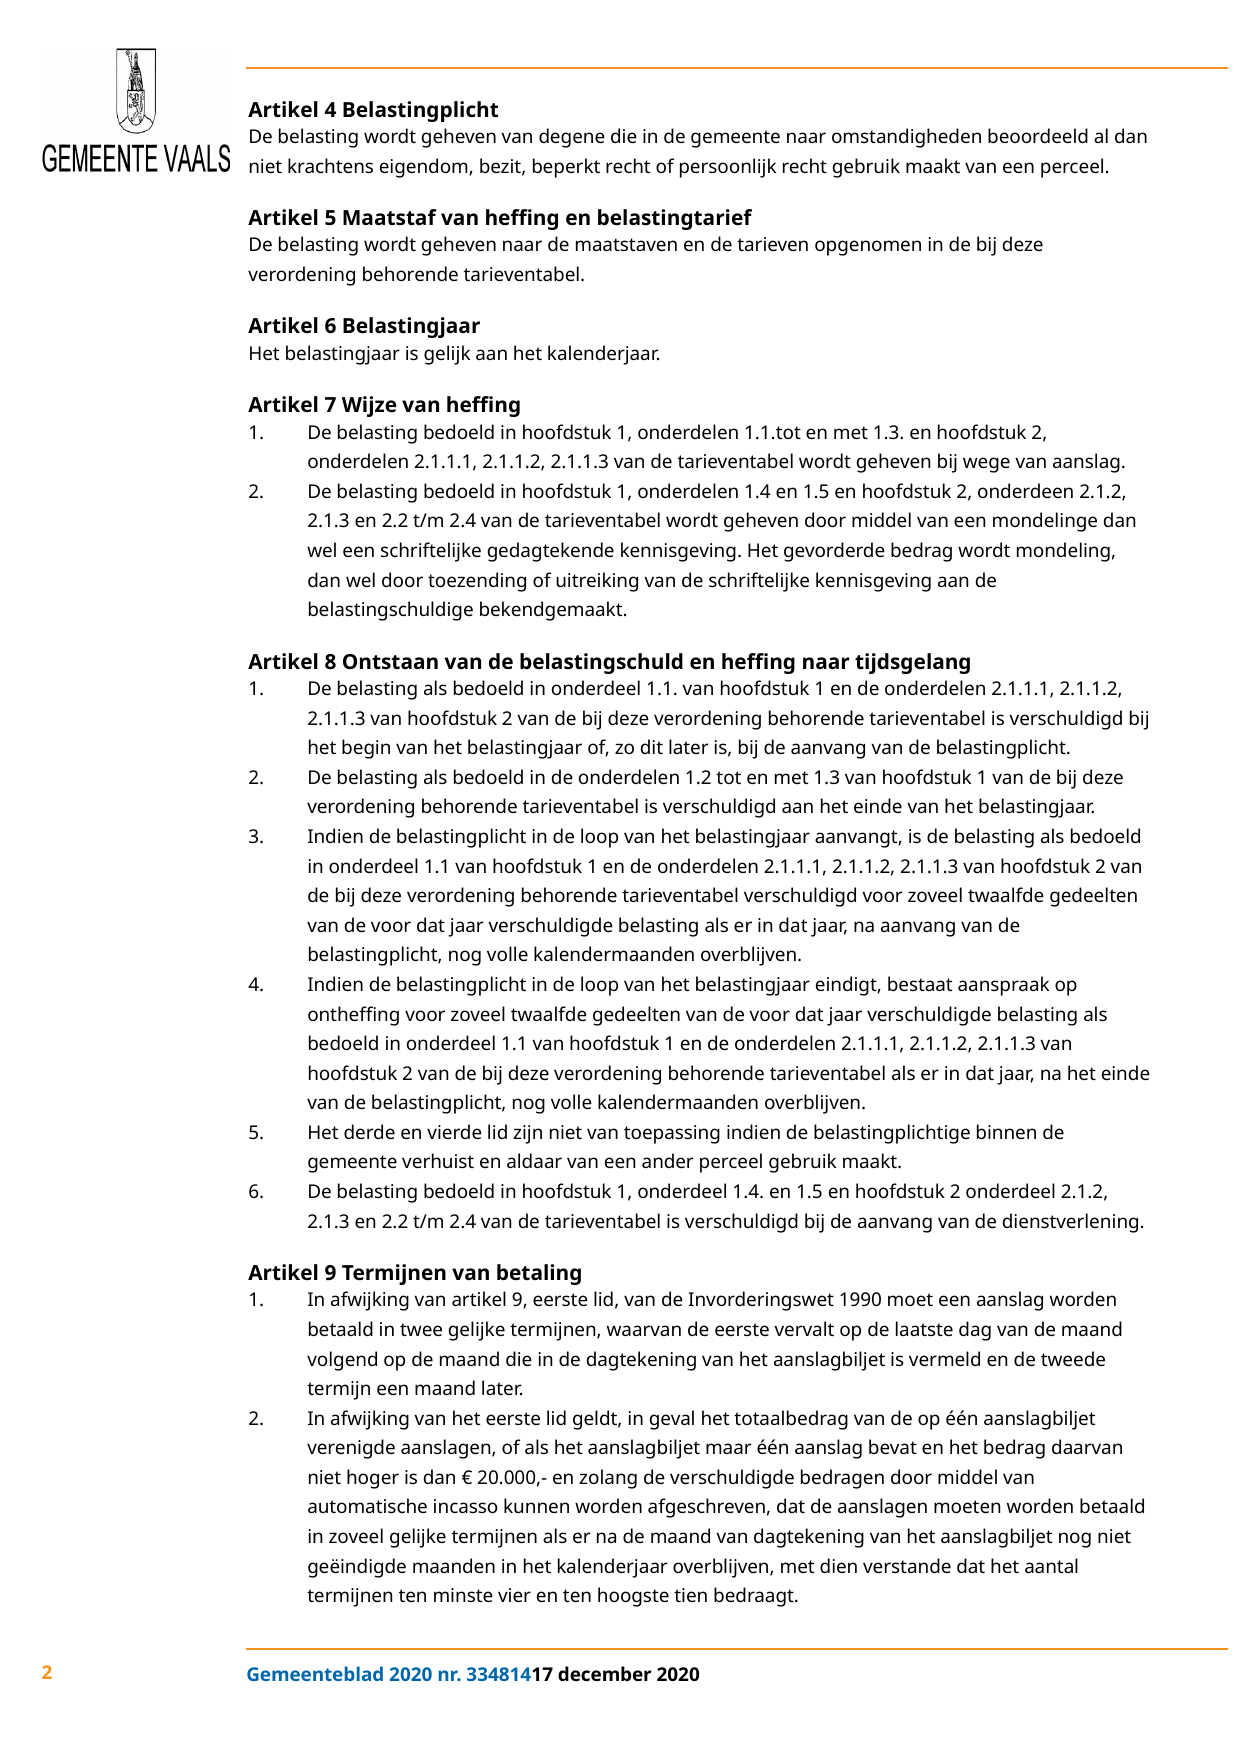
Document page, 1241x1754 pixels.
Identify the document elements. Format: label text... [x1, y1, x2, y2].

text De belasting wordt geheven van degene die in de gemeente naar omstandigheden beoordeeld al dan niet krachtens eigendom, bezit, beperkt recht of persoonlijk recht gebruik maakt van een perceel. [248, 123, 1152, 178]
list De belasting als bedoeld in onderdeel 1.1. van hoofdstuk 1 en de onderdelen 2.1.1.1, 2.1.1.2, 2.1.1.3 van hoofdstuk 2 van de bij deze verordening behorende tarieventabel is verschuldigd bij het begin van het belastingjaar of, zo dit later is, bij de aanvang van de belastingplicht. [248, 675, 1152, 760]
list In afwijking van het eerste lid geldt, in geval het totaalbedrag van de op één aanslagbiljet verenigde aanslagen, of als het aanslagbiljet maar één aanslag bevat en het bedrag daarvan niet hoger is dan € 20.000,- en zolang de verschuldigde bedragen door middel van automatische incasso kunnen worden afgeschreven, dat de aanslagen moeten worden betaald in zoveel gelijke termijnen als er na de maand van dagtekening van het aanslagbiljet nog niet geëindigde maanden in het kalenderjaar overblijven, met dien verstande dat het aantal termijnen ten minste vier en ten hoogste tien bedraagt. [248, 1405, 1152, 1608]
text De belasting wordt geheven naar de maatstaven en de tarieven opgenomen in de bij deze verordening behorende tarieventabel. [248, 232, 1152, 287]
text Artikel 6 Belastingjaar [248, 312, 1152, 340]
text Artikel 8 Ontstaan van de belastingschuld en heffing naar tijdsgelang [248, 647, 1152, 675]
list De belasting bedoeld in hoofdstuk 1, onderdelen 1.1.tot en met 1.3. en hoofdstuk 2, onderdelen 2.1.1.1, 2.1.1.2, 2.1.1.3 van de tarieventabel wordt geheven bij wege van aanslag. [248, 419, 1152, 474]
picture [41, 47, 231, 172]
list In afwijking van artikel 9, eerste lid, van de Invorderingswet 1990 moet een aanslag worden betaald in twee gelijke termijnen, waarvan de eerste vervalt op de laatste dag van de maand volgend op de maand die in de dagtekening van het aanslagbiljet is vermeld en de tweede termijn een maand later. [248, 1287, 1152, 1401]
list De belasting bedoeld in hoofdstuk 1, onderdelen 1.4 en 1.5 en hoofdstuk 2, onderdeen 2.1.2, 2.1.3 en 2.2 t/m 2.4 van de tarieventabel wordt geheven door middel van een mondelinge dan wel een schriftelijke gedagtekende kennisgeving. Het gevorderde bedrag wordt mondeling, dan wel door toezending of uitreiking van de schriftelijke kennisgeving aan de belastingschuldige bekendgemaakt. [248, 478, 1152, 622]
text Artikel 5 Maatstaf van heffing en belastingtarief [248, 203, 1152, 232]
text Het belastingjaar is gelijk aan het kalenderjaar. [248, 340, 1152, 366]
text Artikel 7 Wijze van heffing [248, 391, 1152, 419]
list Indien de belastingplicht in de loop van het belastingjaar aanvangt, is de belasting als bedoeld in onderdeel 1.1 van hoofdstuk 1 en de onderdelen 2.1.1.1, 2.1.1.2, 2.1.1.3 van hoofdstuk 2 van de bij deze verordening behorende tarieventabel verschuldigd voor zoveel twaalfde gedeelten van de voor dat jaar verschuldigde belasting als er in dat jaar, na aanvang van de belastingplicht, nog volle kalendermaanden overblijven. [248, 823, 1152, 967]
list Het derde en vierde lid zijn niet van toepassing indien de belastingplichtige binnen de gemeente verhuist en aldaar van een ander perceel gebruik maakt. [248, 1119, 1152, 1174]
list Indien de belastingplicht in de loop van het belastingjaar eindigt, bestaat aanspraak op ontheffing voor zoveel twaalfde gedeelten van de voor dat jaar verschuldigde belasting als bedoeld in onderdeel 1.1 van hoofdstuk 1 en de onderdelen 2.1.1.1, 2.1.1.2, 2.1.1.3 van hoofdstuk 2 van de bij deze verordening behorende tarieventabel als er in dat jaar, na het einde van de belastingplicht, nog volle kalendermaanden overblijven. [248, 971, 1152, 1115]
text Artikel 9 Termijnen van betaling [248, 1258, 1152, 1287]
list De belasting bedoeld in hoofdstuk 1, onderdeel 1.4. en 1.5 en hoofdstuk 2 onderdeel 2.1.2, 2.1.3 en 2.2 t/m 2.4 van de tarieventabel is verschuldigd bij de aanvang van de dienstverlening. [248, 1178, 1152, 1233]
text Artikel 4 Belastingplicht [248, 95, 1152, 123]
list De belasting als bedoeld in de onderdelen 1.2 tot en met 1.3 van hoofdstuk 1 van de bij deze verordening behorende tarieventabel is verschuldigd aan het einde van het belastingjaar. [248, 764, 1152, 819]
